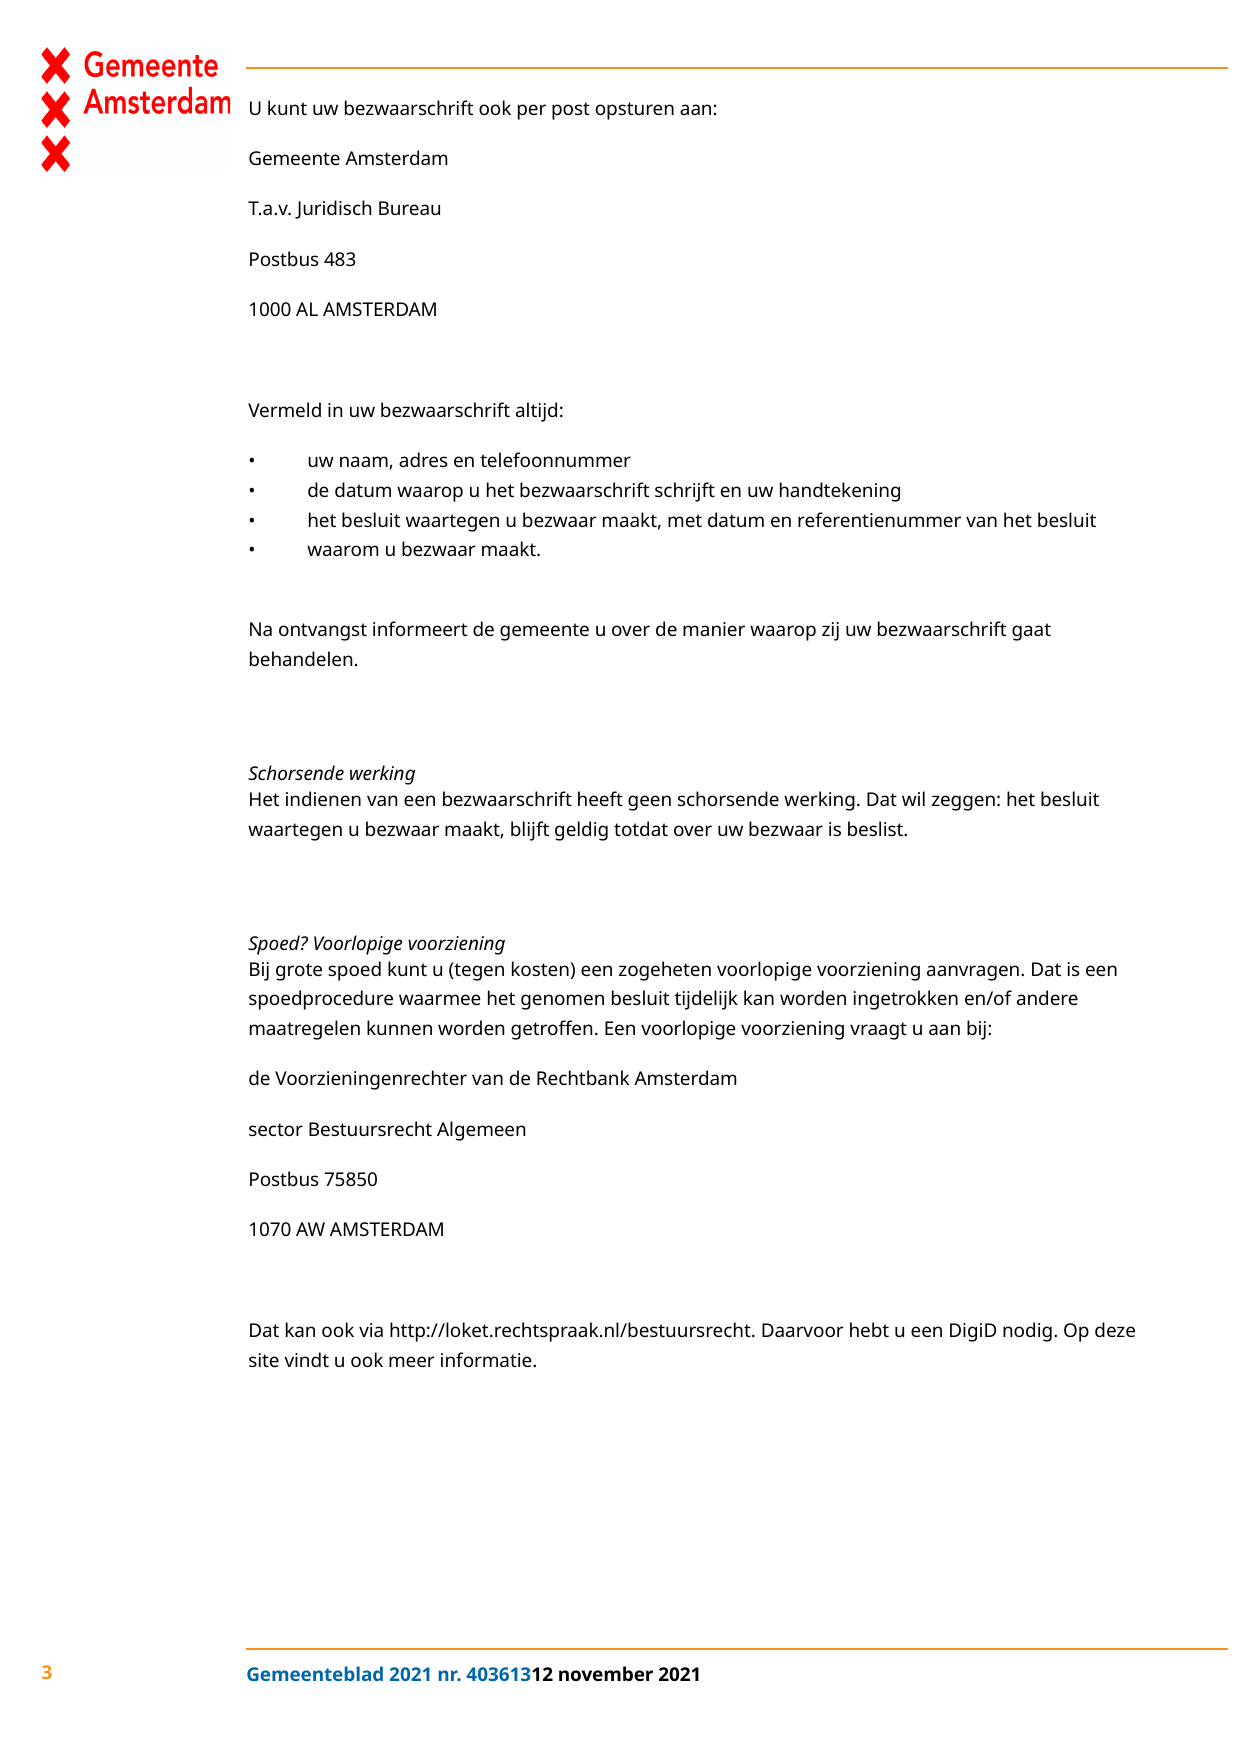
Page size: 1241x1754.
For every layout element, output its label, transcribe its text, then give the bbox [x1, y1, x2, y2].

text Postbus 483 [248, 246, 1152, 272]
list waarom u bezwaar maakt. [248, 536, 1152, 562]
text Het indienen van een bezwaarschrift heeft geen schorsende werking. Dat wil zeggen: het besluit waartegen u bezwaar maakt, blijft geldig totdat over uw bezwaar is beslist. [248, 786, 1152, 841]
text Dat kan ook via http://loket.rechtspraak.nl/bestuursrecht. Daarvoor hebt u een DigiD nodig. Op deze site vindt u ook meer informatie. [248, 1317, 1152, 1373]
text Spoed? Voorlopige voorziening [248, 930, 1152, 956]
text T.a.v. Juridisch Bureau [248, 196, 1152, 221]
text sector Bestuursrecht Algemeen [248, 1116, 1152, 1142]
list het besluit waartegen u bezwaar maakt, met datum en referentienummer van het besluit [248, 507, 1152, 533]
text Postbus 75850 [248, 1166, 1152, 1192]
text 1000 AL AMSTERDAM [248, 296, 1152, 322]
text Bij grote spoed kunt u (tegen kosten) een zogeheten voorlopige voorziening aanvragen. Dat is een spoedprocedure waarmee het genomen besluit tijdelijk kan worden ingetrokken en/of andere maatregelen kunnen worden getroffen. Een voorlopige voorziening vraagt u aan bij: [248, 956, 1152, 1041]
picture [41, 47, 231, 172]
list uw naam, adres en telefoonnummer [248, 448, 1152, 473]
text Gemeente Amsterdam [248, 145, 1152, 171]
text U kunt uw bezwaarschrift ook per post opsturen aan: [248, 95, 1152, 121]
text 1070 AW AMSTERDAM [248, 1217, 1152, 1242]
text de Voorzieningenrechter van de Rechtbank Amsterdam [248, 1065, 1152, 1091]
list de datum waarop u het bezwaarschrift schrijft en uw handtekening [248, 477, 1152, 503]
text Vermeld in uw bezwaarschrift altijd: [248, 397, 1152, 423]
text Schorsende werking [248, 760, 1152, 786]
text Na ontvangst informeert de gemeente u over de manier waarop zij uw bezwaarschrift gaat behandelen. [248, 616, 1152, 672]
